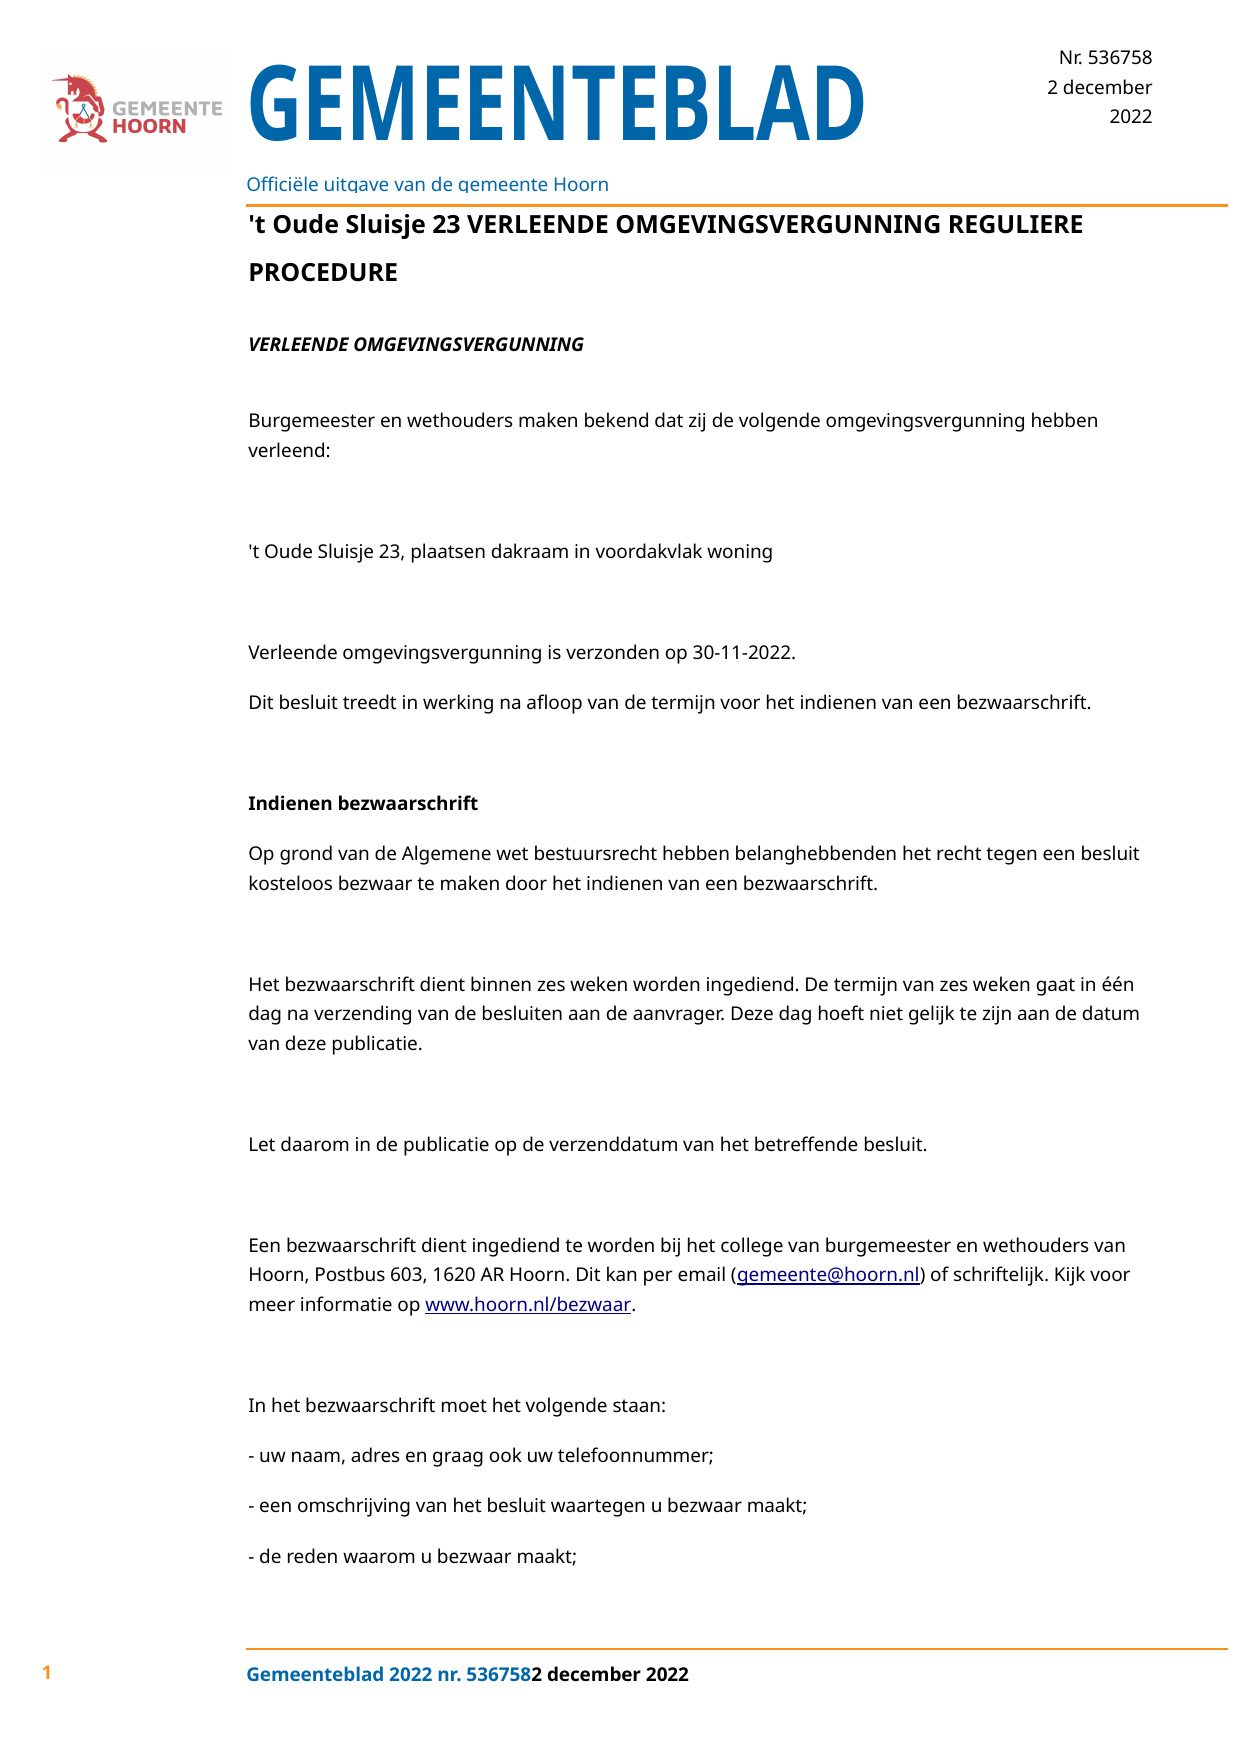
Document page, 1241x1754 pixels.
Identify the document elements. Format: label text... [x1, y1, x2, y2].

text Een bezwaarschrift dient ingediend te worden bij het college van burgemeester en wethouders van Hoorn, Postbus 603, 1620 AR Hoorn. Dit kan per email (gemeente@hoorn.nl) of schriftelijk. Kijk voor meer informatie op www.hoorn.nl/bezwaar. [248, 1232, 1152, 1317]
text - een omschrijving van het besluit waartegen u bezwaar maakt; [248, 1493, 1152, 1518]
text Burgemeester en wethouders maken bekend dat zij de volgende omgevingsvergunning hebben verleend: [248, 408, 1152, 463]
text In het bezwaarschrift moet het volgende staan: [248, 1392, 1152, 1417]
picture [41, 47, 231, 172]
text 't Oude Sluisje 23, plaatsen dakraam in voordakvlak woning [248, 538, 1152, 564]
text - de reden waarom u bezwaar maakt; [248, 1543, 1152, 1569]
text Verleende omgevingsvergunning is verzonden op 30-11-2022. [248, 639, 1152, 664]
text Let daarom in de publicatie op de verzenddatum van het betreffende besluit. [248, 1131, 1152, 1157]
text 't Oude Sluisje 23 VERLEENDE OMGEVINGSVERGUNNING REGULIERE PROCEDURE [248, 207, 1152, 288]
text Dit besluit treedt in werking na afloop van de termijn voor het indienen van een bezwaarschrift. [248, 689, 1152, 715]
text Het bezwaarschrift dient binnen zes weken worden ingediend. De termijn van zes weken gaat in één dag na verzending van de besluiten aan de aanvrager. Deze dag hoeft niet gelijk te zijn aan de datum van deze publicatie. [248, 971, 1152, 1056]
text Op grond van de Algemene wet bestuursrecht hebben belanghebbenden het recht tegen een besluit kosteloos bezwaar te maken door het indienen van een bezwaarschrift. [248, 841, 1152, 896]
text - uw naam, adres en graag ook uw telefoonnummer; [248, 1442, 1152, 1468]
text VERLEENDE OMGEVINGSVERGUNNING [248, 331, 1152, 357]
text Indienen bezwaarschrift [248, 790, 1152, 816]
